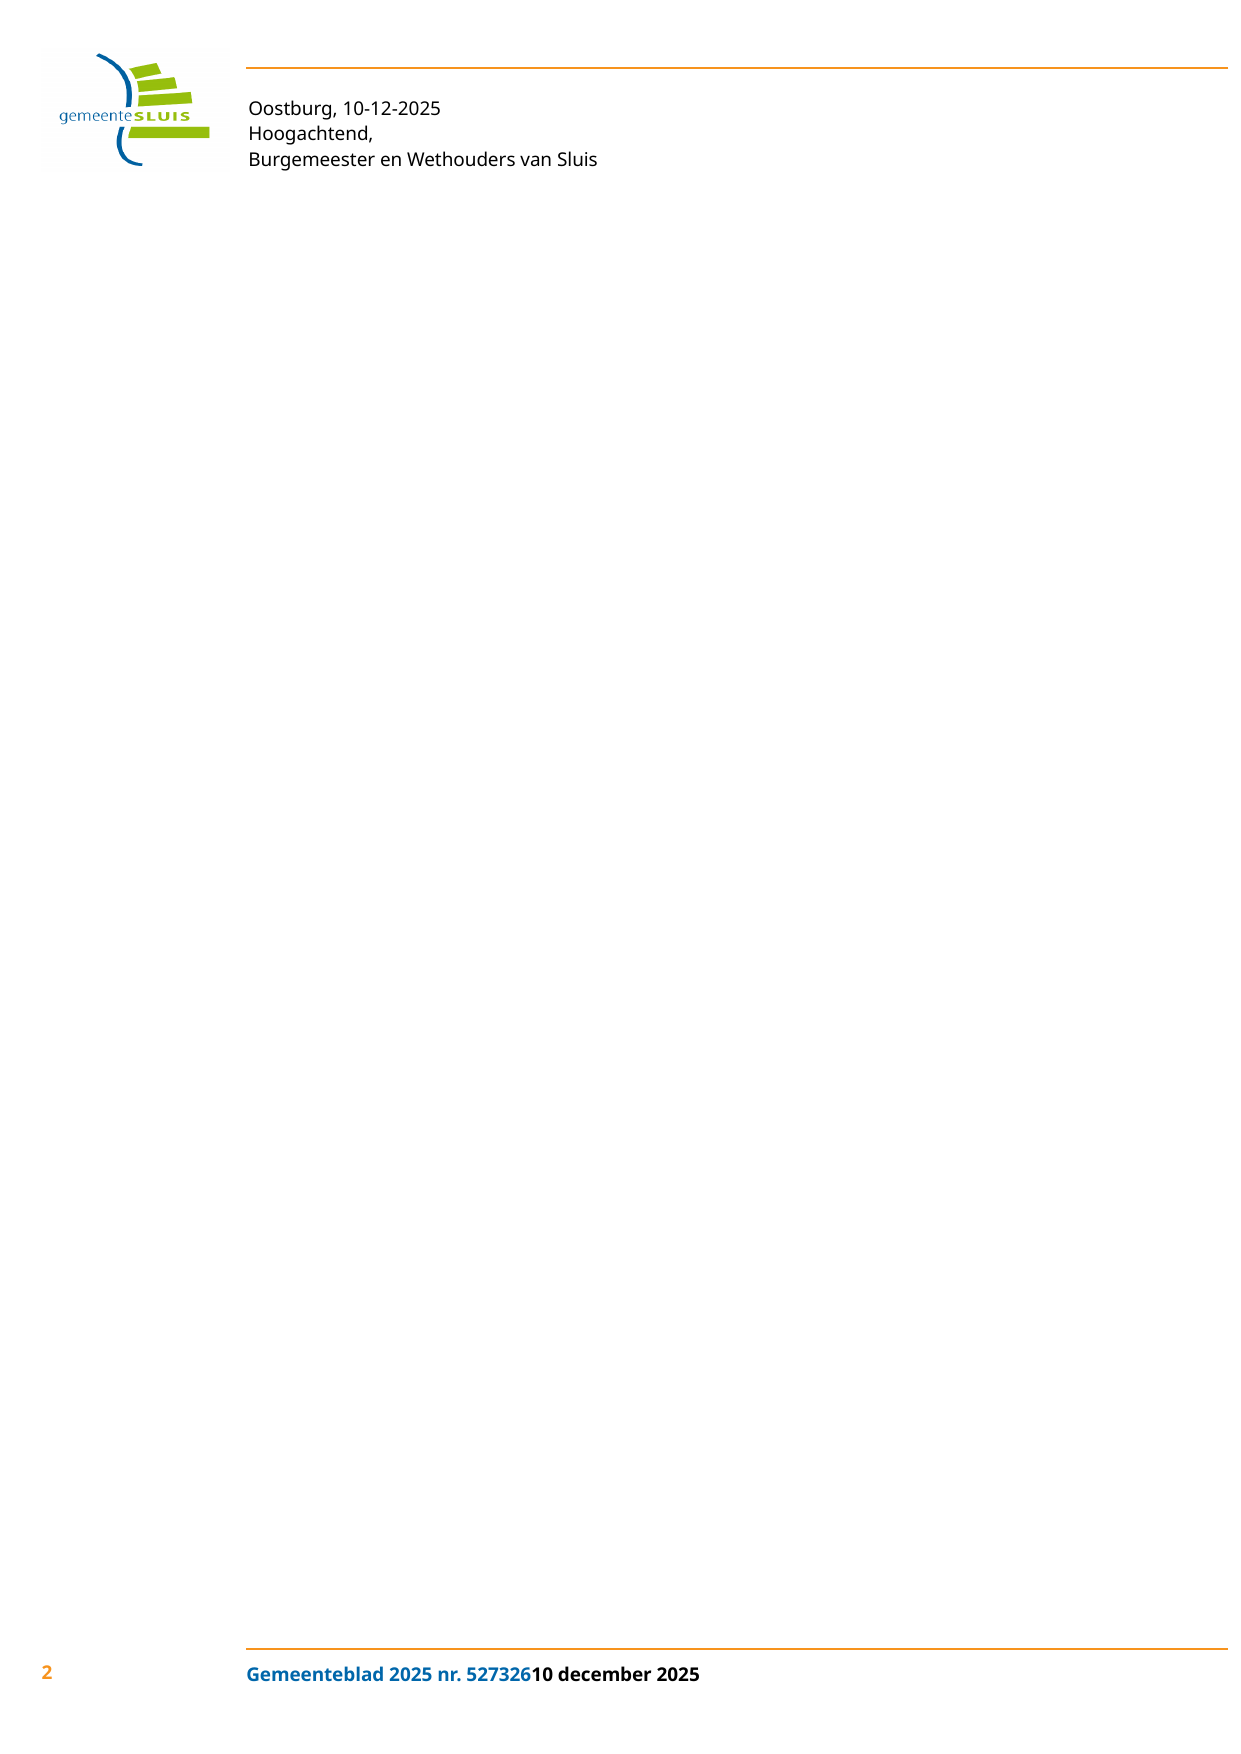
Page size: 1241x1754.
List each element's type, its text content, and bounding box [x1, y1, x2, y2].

text Burgemeester en Wethouders van Sluis [248, 146, 1152, 172]
text Oostburg, 10-12-2025 [248, 95, 1152, 121]
picture [41, 47, 231, 172]
text Hoogachtend, [248, 121, 1152, 146]
